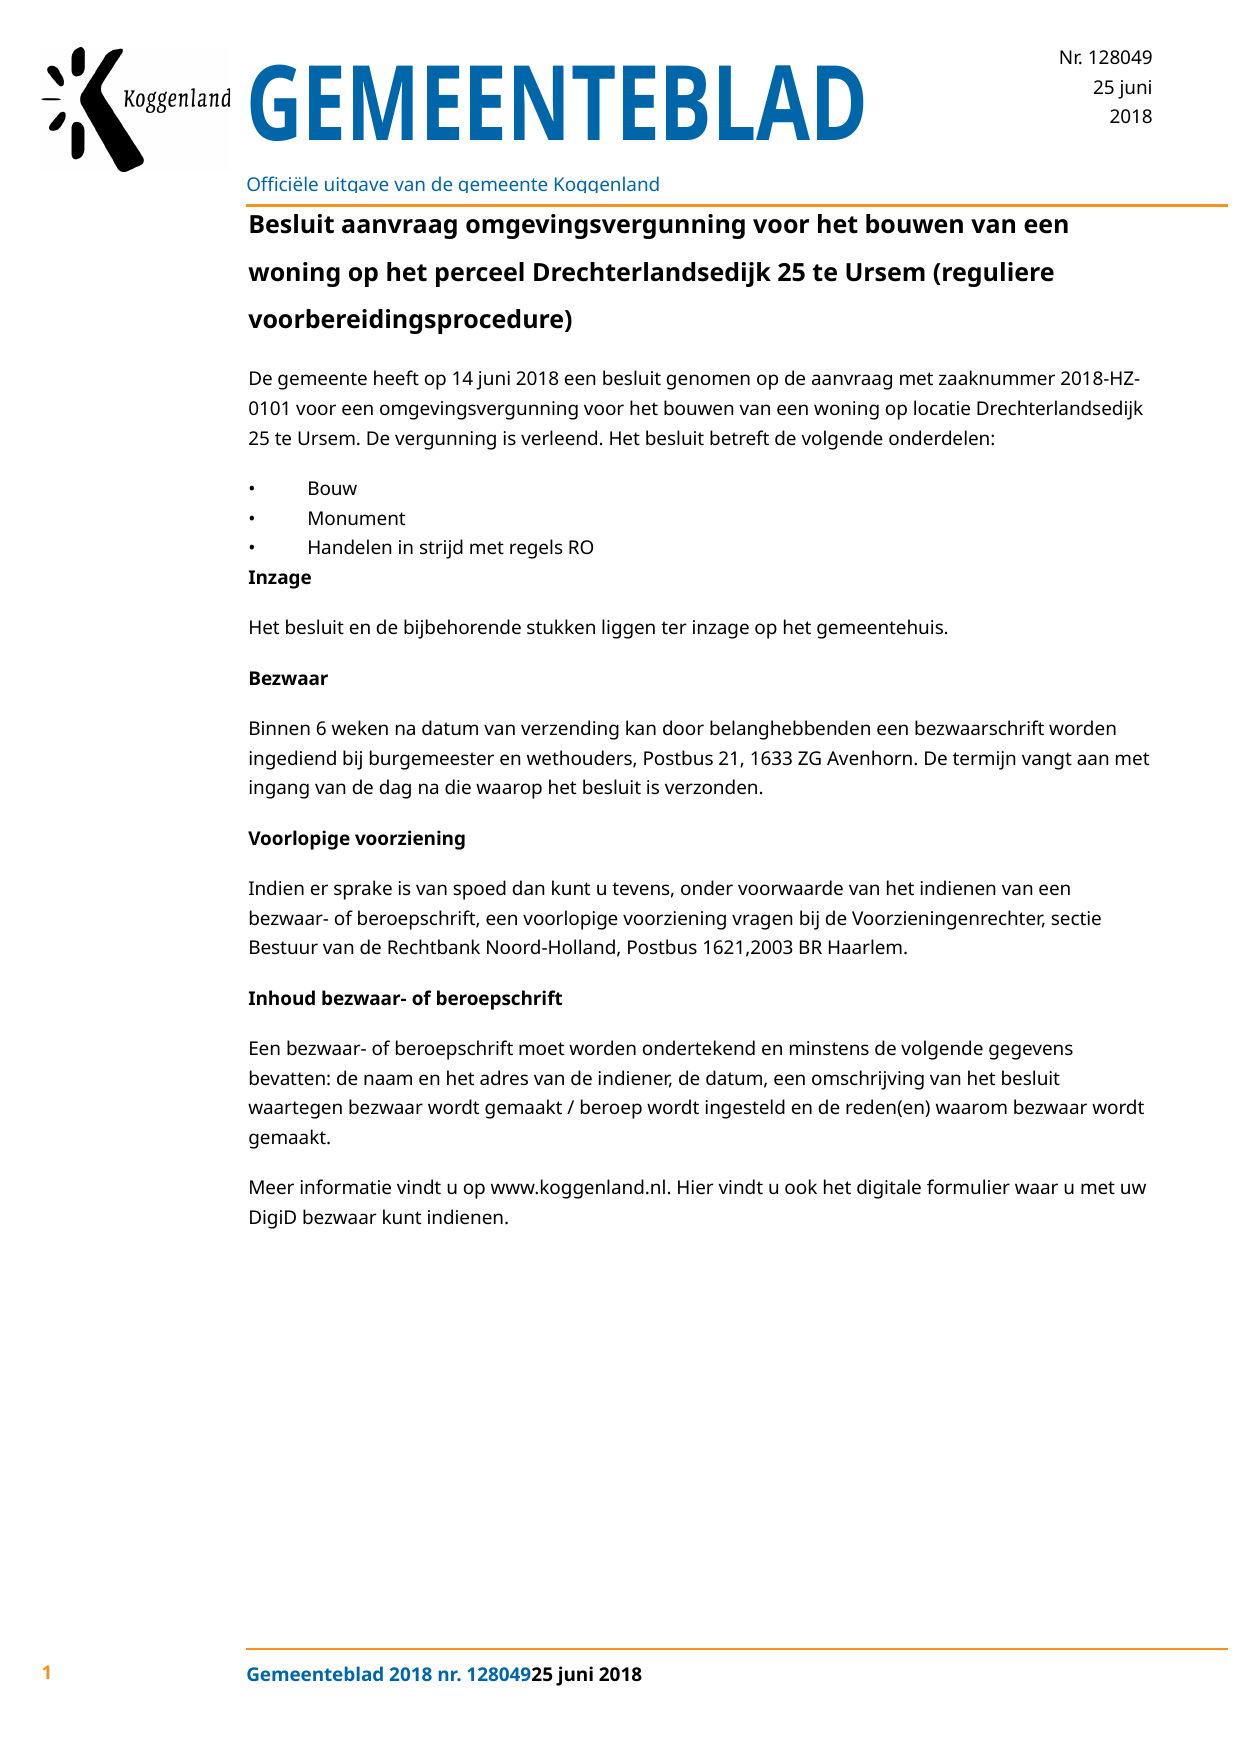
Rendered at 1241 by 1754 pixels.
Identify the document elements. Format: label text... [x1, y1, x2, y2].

text Inhoud bezwaar- of beroepschrift [248, 985, 1152, 1010]
list Handelen in strijd met regels RO [248, 534, 1152, 560]
text De gemeente heeft op 14 juni 2018 een besluit genomen op de aanvraag met zaaknummer 2018-HZ-0101 voor een omgevingsvergunning voor het bouwen van een woning op locatie Drechterlandsedijk 25 te Ursem. De vergunning is verleend. Het besluit betreft de volgende onderdelen: [248, 366, 1152, 450]
text Voorlopige voorziening [248, 825, 1152, 850]
text Besluit aanvraag omgevingsvergunning voor het bouwen van een woning op het perceel Drechterlandsedijk 25 te Ursem (reguliere voorbereidingsprocedure) [248, 207, 1152, 336]
text Binnen 6 weken na datum van verzending kan door belanghebbenden een bezwaarschrift worden ingediend bij burgemeester en wethouders, Postbus 21, 1633 ZG Avenhorn. De termijn vangt aan met ingang van de dag na die waarop het besluit is verzonden. [248, 715, 1152, 800]
list Monument [248, 505, 1152, 530]
text Bezwaar [248, 665, 1152, 690]
text Indien er sprake is van spoed dan kunt u tevens, onder voorwaarde van het indienen van een bezwaar- of beroepschrift, een voorlopige voorziening vragen bij de Voorzieningenrechter, sectie Bestuur van de Rechtbank Noord-Holland, Postbus 1621,2003 BR Haarlem. [248, 875, 1152, 960]
text Het besluit en de bijbehorende stukken liggen ter inzage op het gemeentehuis. [248, 614, 1152, 640]
picture [41, 47, 231, 172]
text Een bezwaar- of beroepschrift moet worden ondertekend en minstens de volgende gegevens bevatten: de naam en het adres van de indiener, de datum, een omschrijving van het besluit waartegen bezwaar wordt gemaakt / beroep wordt ingesteld en de reden(en) waarom bezwaar wordt gemaakt. [248, 1035, 1152, 1149]
text Inzage [248, 564, 1152, 589]
text Meer informatie vindt u op www.koggenland.nl. Hier vindt u ook het digitale formulier waar u met uw DigiD bezwaar kunt indienen. [248, 1174, 1152, 1229]
list Bouw [248, 475, 1152, 501]
